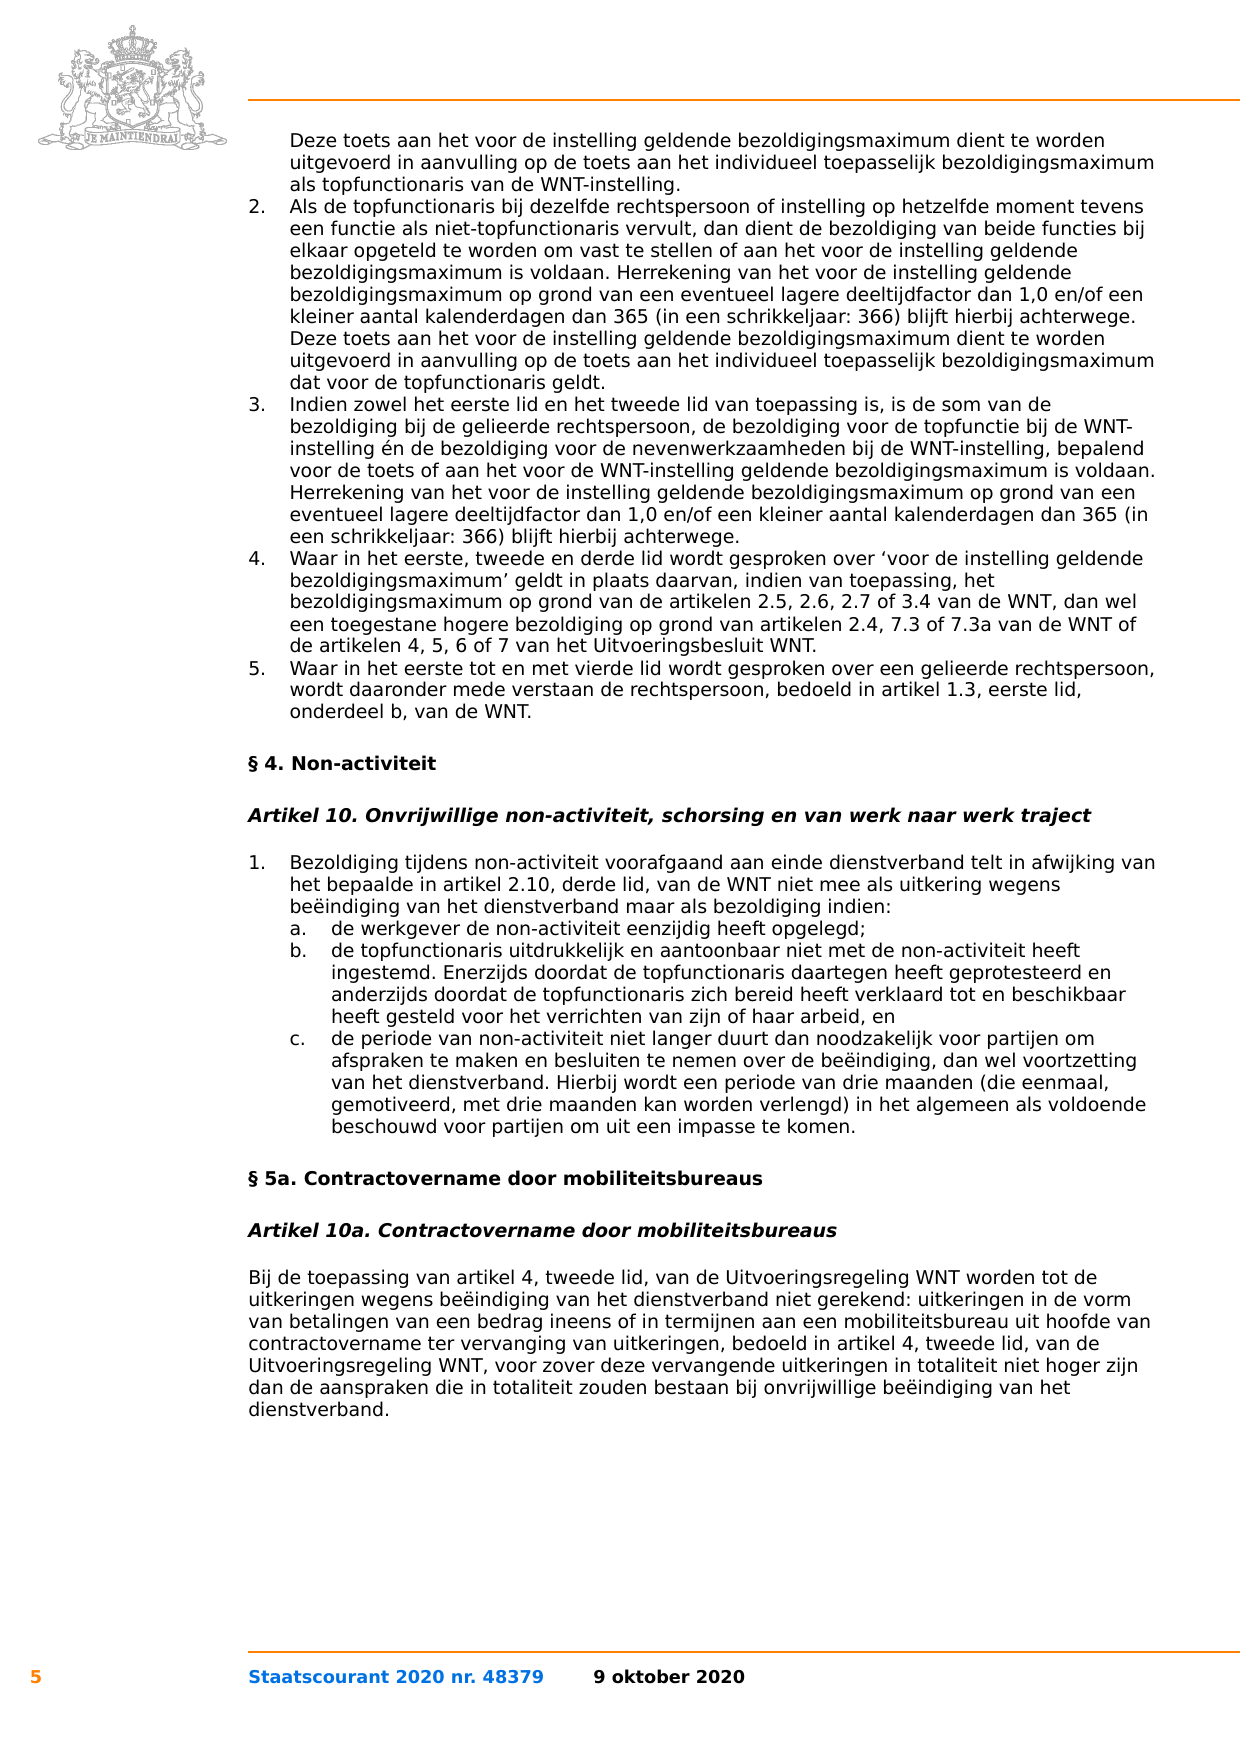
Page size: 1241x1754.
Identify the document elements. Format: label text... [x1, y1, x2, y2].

text Deze toets aan het voor de instelling geldende bezoldigingsmaximum dient te worden uitgevoerd in aanvulling op de toets aan het individueel toepasselijk bezoldigingsmaximum dat voor de topfunctionaris geldt. [289, 328, 1163, 394]
text c. de periode van non-activiteit niet langer duurt dan noodzakelijk voor partijen om afspraken te maken en besluiten te nemen over de beëindiging, dan wel voortzetting van het dienstverband. Hierbij wordt een periode van drie maanden (die eenmaal, gemotiveerd, met drie maanden kan worden verlengd) in het algemeen als voldoende beschouwd voor partijen om uit een impasse te komen. [289, 1028, 1163, 1138]
subtitle Artikel 10. Onvrijwillige non-activiteit, schorsing en van werk naar werk traject [248, 805, 1163, 827]
text Deze toets aan het voor de instelling geldende bezoldigingsmaximum dient te worden uitgevoerd in aanvulling op de toets aan het individueel toepasselijk bezoldigingsmaximum als topfunctionaris van de WNT-instelling. [289, 130, 1163, 196]
text 5. Waar in het eerste tot en met vierde lid wordt gesproken over een gelieerde rechtspersoon, wordt daaronder mede verstaan de rechtspersoon, bedoeld in artikel 1.3, eerste lid, onderdeel b, van de WNT. [248, 657, 1163, 723]
text Bij de toepassing van artikel 4, tweede lid, van de Uitvoeringsregeling WNT worden tot de uitkeringen wegens beëindiging van het dienstverband niet gerekend: uitkeringen in de vorm van betalingen van een bedrag ineens of in termijnen aan een mobiliteitsbureau uit hoofde van contractovername ter vervanging van uitkeringen, bedoeld in artikel 4, tweede lid, van de Uitvoeringsregeling WNT, voor zover deze vervangende uitkeringen in totaliteit niet hoger zijn dan de aanspraken die in totaliteit zouden bestaan bij onvrijwillige beëindiging van het dienstverband. [248, 1267, 1163, 1421]
text 2. Als de topfunctionaris bij dezelfde rechtspersoon of instelling op hetzelfde moment tevens een functie als niet-topfunctionaris vervult, dan dient de bezoldiging van beide functies bij elkaar opgeteld te worden om vast te stellen of aan het voor de instelling geldende bezoldigingsmaximum is voldaan. Herrekening van het voor de instelling geldende bezoldigingsmaximum op grond van een eventueel lagere deeltijdfactor dan 1,0 en/of een kleiner aantal kalenderdagen dan 365 (in een schrikkeljaar: 366) blijft hierbij achterwege. [248, 196, 1163, 328]
text a. de werkgever de non-activiteit eenzijdig heeft opgelegd; [289, 918, 1163, 940]
subtitle § 5a. Contractovername door mobiliteitsbureaus [248, 1168, 1163, 1190]
text 3. Indien zowel het eerste lid en het tweede lid van toepassing is, is de som van de bezoldiging bij de gelieerde rechtspersoon, de bezoldiging voor de topfunctie bij de WNT-instelling én de bezoldiging voor de nevenwerkzaamheden bij de WNT-instelling, bepalend voor de toets of aan het voor de WNT-instelling geldende bezoldigingsmaximum is voldaan. Herrekening van het voor de instelling geldende bezoldigingsmaximum op grond van een eventueel lagere deeltijdfactor dan 1,0 en/of een kleiner aantal kalenderdagen dan 365 (in een schrikkeljaar: 366) blijft hierbij achterwege. [248, 394, 1163, 547]
text b. de topfunctionaris uitdrukkelijk en aantoonbaar niet met de non-activiteit heeft ingestemd. Enerzijds doordat de topfunctionaris daartegen heeft geprotesteerd en anderzijds doordat de topfunctionaris zich bereid heeft verklaard tot en beschikbaar heeft gesteld voor het verrichten van zijn of haar arbeid, en [289, 940, 1163, 1028]
subtitle § 4. Non-activiteit [248, 753, 1163, 775]
subtitle Artikel 10a. Contractovername door mobiliteitsbureaus [248, 1220, 1163, 1242]
text 4. Waar in het eerste, tweede en derde lid wordt gesproken over ‘voor de instelling geldende bezoldigingsmaximum’ geldt in plaats daarvan, indien van toepassing, het bezoldigingsmaximum op grond van de artikelen 2.5, 2.6, 2.7 of 3.4 van de WNT, dan wel een toegestane hogere bezoldiging op grond van artikelen 2.4, 7.3 of 7.3a van de WNT of de artikelen 4, 5, 6 of 7 van het Uitvoeringsbesluit WNT. [248, 547, 1163, 657]
text 1. Bezoldiging tijdens non-activiteit voorafgaand aan einde dienstverband telt in afwijking van het bepaalde in artikel 2.10, derde lid, van de WNT niet mee als uitkering wegens beëindiging van het dienstverband maar als bezoldiging indien: [248, 852, 1163, 918]
picture [38, 25, 227, 150]
